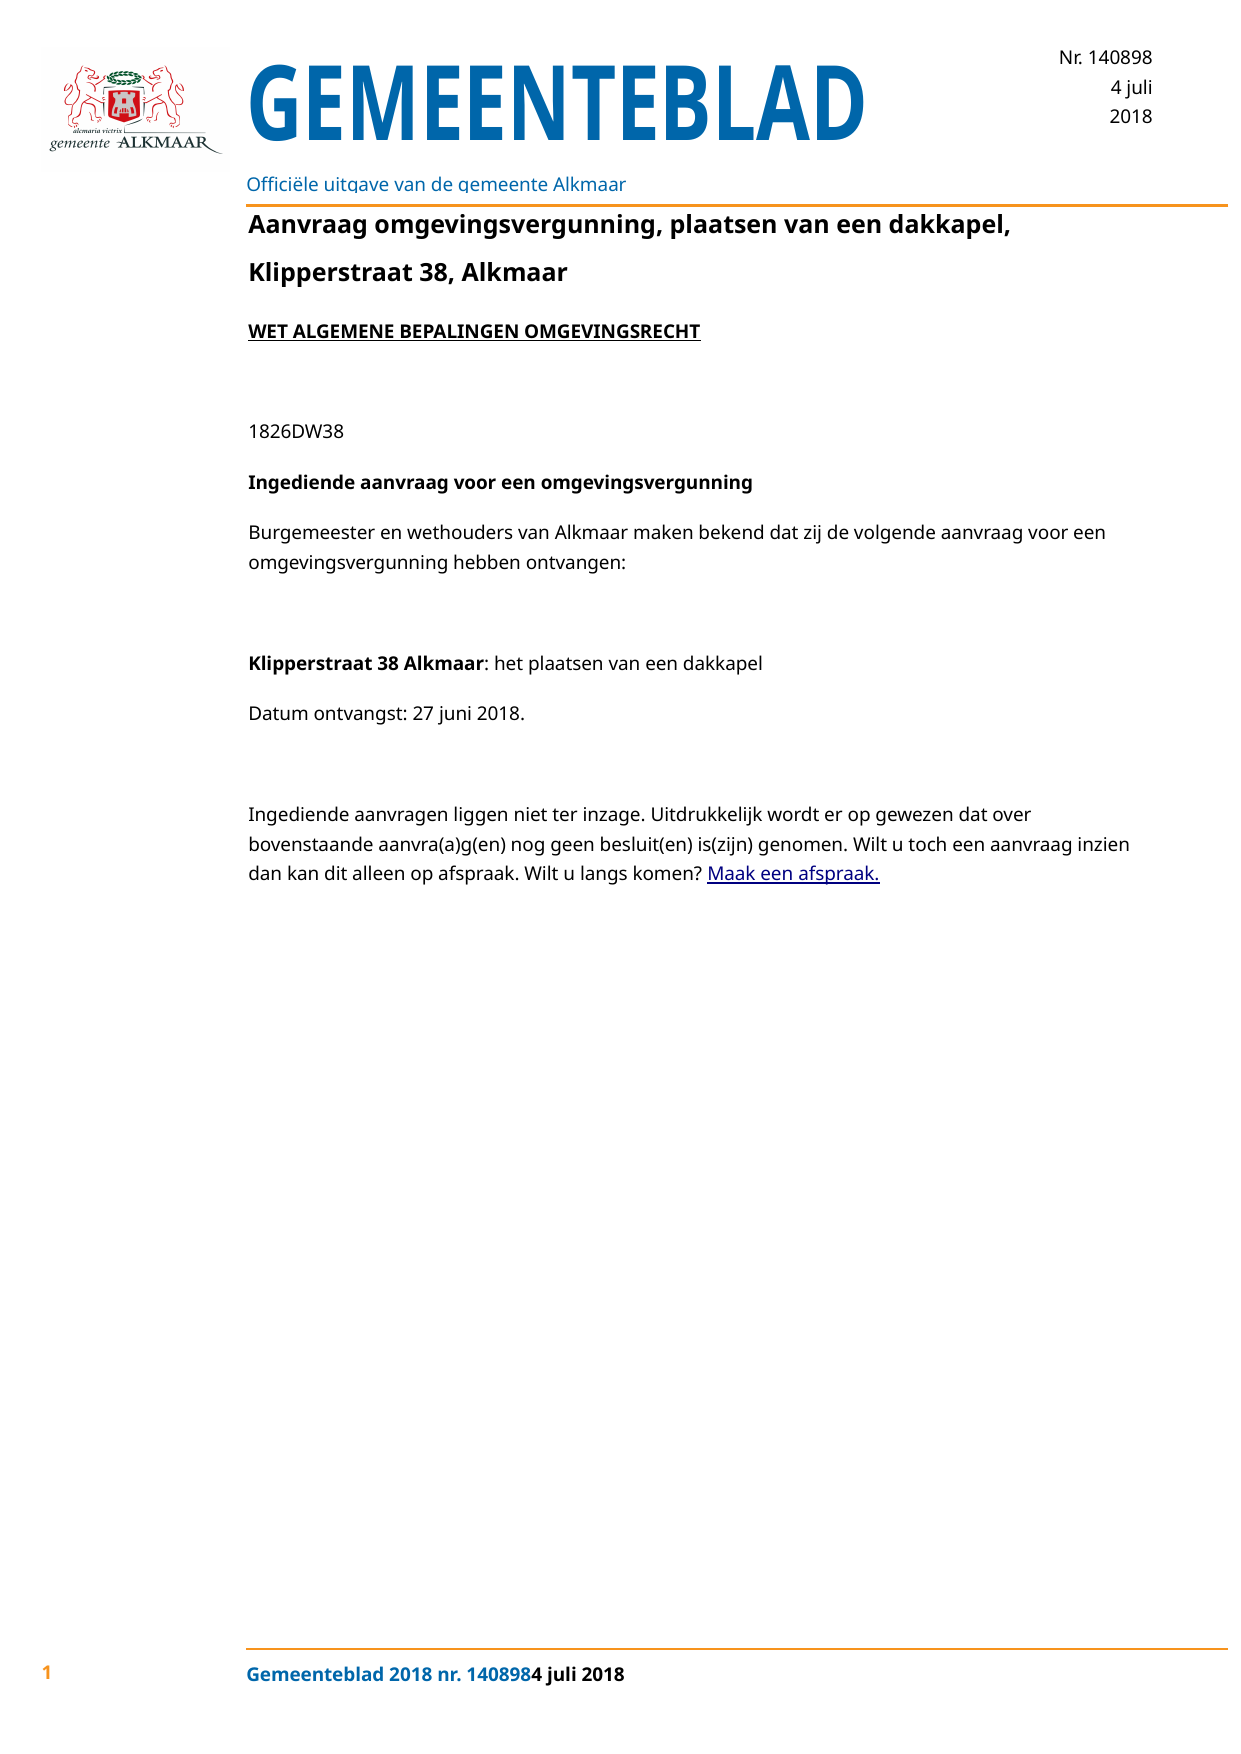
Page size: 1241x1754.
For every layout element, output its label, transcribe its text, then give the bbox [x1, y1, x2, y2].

text Ingediende aanvraag voor een omgevingsvergunning [248, 469, 1152, 495]
text Burgemeester en wethouders van Alkmaar maken bekend dat zij de volgende aanvraag voor een omgevingsvergunning hebben ontvangen: [248, 519, 1152, 575]
text Ingediende aanvragen liggen niet ter inzage. Uitdrukkelijk wordt er op gewezen dat over bovenstaande aanvra(a)g(en) nog geen besluit(en) is(zijn) genomen. Wilt u toch een aanvraag inzien dan kan dit alleen op afspraak. Wilt u langs komen? Maak een afspraak. [248, 801, 1152, 886]
text Aanvraag omgevingsvergunning, plaatsen van een dakkapel, Klipperstraat 38, Alkmaar [248, 207, 1152, 288]
text Datum ontvangst: 27 juni 2018. [248, 700, 1152, 726]
text WET ALGEMENE BEPALINGEN OMGEVINGSRECHT [248, 318, 1152, 344]
text Klipperstraat 38 Alkmaar: het plaatsen van een dakkapel [248, 650, 1152, 676]
picture [41, 47, 231, 172]
text 1826DW38 [248, 419, 1152, 444]
